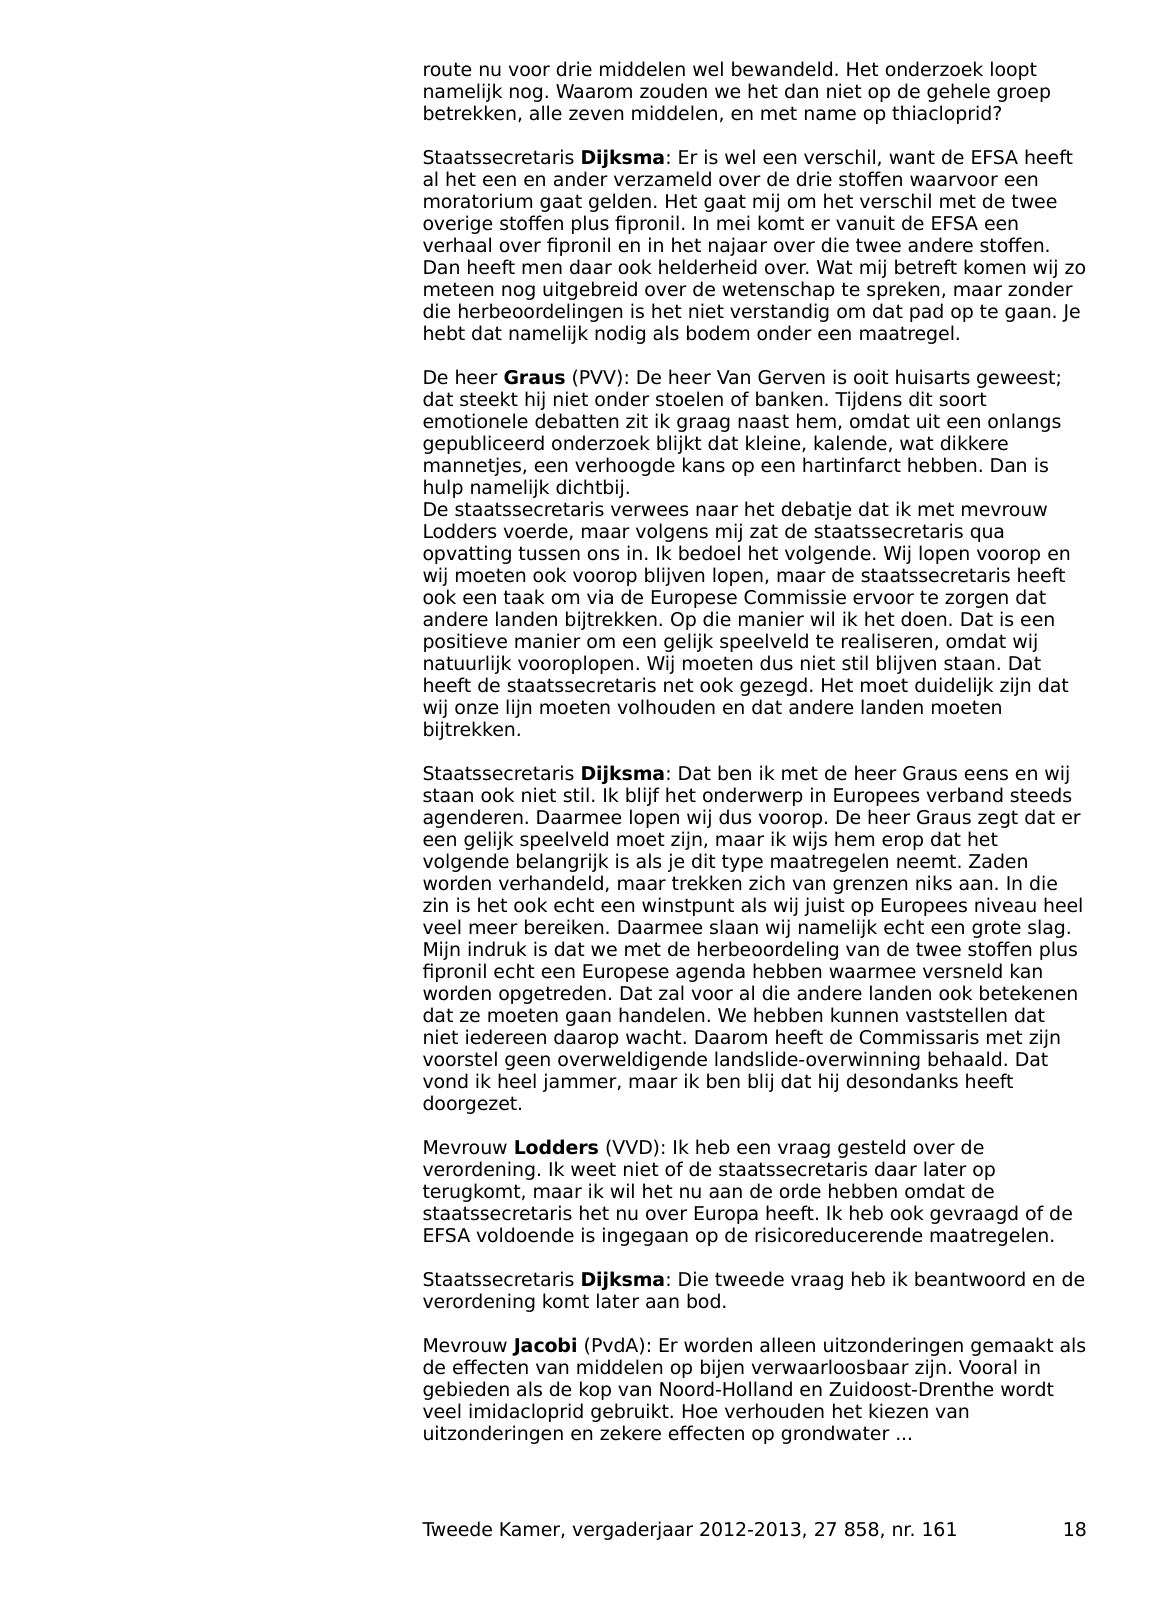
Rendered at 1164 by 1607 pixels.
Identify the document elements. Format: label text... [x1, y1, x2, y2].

text Mevrouw Lodders (VVD): Ik heb een vraag gesteld over de verordening. Ik weet niet of de staatssecretaris daar later op terugkomt, maar ik wil het nu aan de orde hebben omdat de staatssecretaris het nu over Europa heeft. Ik heb ook gevraagd of de EFSA voldoende is ingegaan op de risicoreducerende maatregelen. [422, 1137, 1087, 1247]
text Staatssecretaris Dijksma: Dat ben ik met de heer Graus eens en wij staan ook niet stil. Ik blijf het onderwerp in Europees verband steeds agenderen. Daarmee lopen wij dus voorop. De heer Graus zegt dat er een gelijk speelveld moet zijn, maar ik wijs hem erop dat het volgende belangrijk is als je dit type maatregelen neemt. Zaden worden verhandeld, maar trekken zich van grenzen niks aan. In die zin is het ook echt een winstpunt als wij juist op Europees niveau heel veel meer bereiken. Daarmee slaan wij namelijk echt een grote slag. Mijn indruk is dat we met de herbeoordeling van de twee stoffen plus fipronil echt een Europese agenda hebben waarmee versneld kan worden opgetreden. Dat zal voor al die andere landen ook betekenen dat ze moeten gaan handelen. We hebben kunnen vaststellen dat niet iedereen daarop wacht. Daarom heeft de Commissaris met zijn voorstel geen overweldigende landslide-overwinning behaald. Dat vond ik heel jammer, maar ik ben blij dat hij desondanks heeft doorgezet. [422, 763, 1087, 1115]
text De staatssecretaris verwees naar het debatje dat ik met mevrouw Lodders voerde, maar volgens mij zat de staatssecretaris qua opvatting tussen ons in. Ik bedoel het volgende. Wij lopen voorop en wij moeten ook voorop blijven lopen, maar de staatssecretaris heeft ook een taak om via de Europese Commissie ervoor te zorgen dat andere landen bijtrekken. Op die manier wil ik het doen. Dat is een positieve manier om een gelijk speelveld te realiseren, omdat wij natuurlijk vooroplopen. Wij moeten dus niet stil blijven staan. Dat heeft de staatssecretaris net ook gezegd. Het moet duidelijk zijn dat wij onze lijn moeten volhouden en dat andere landen moeten bijtrekken. [422, 499, 1087, 741]
text Staatssecretaris Dijksma: Er is wel een verschil, want de EFSA heeft al het een en ander verzameld over de drie stoffen waarvoor een moratorium gaat gelden. Het gaat mij om het verschil met de twee overige stoffen plus fipronil. In mei komt er vanuit de EFSA een verhaal over fipronil en in het najaar over die twee andere stoffen. Dan heeft men daar ook helderheid over. Wat mij betreft komen wij zo meteen nog uitgebreid over de wetenschap te spreken, maar zonder die herbeoordelingen is het niet verstandig om dat pad op te gaan. Je hebt dat namelijk nodig als bodem onder een maatregel. [422, 147, 1087, 345]
text Mevrouw Jacobi (PvdA): Er worden alleen uitzonderingen gemaakt als de effecten van middelen op bijen verwaarloosbaar zijn. Vooral in gebieden als de kop van Noord-Holland en Zuidoost-Drenthe wordt veel imidacloprid gebruikt. Hoe verhouden het kiezen van uitzonderingen en zekere effecten op grondwater ... [422, 1335, 1087, 1445]
text route nu voor drie middelen wel bewandeld. Het onderzoek loopt namelijk nog. Waarom zouden we het dan niet op de gehele groep betrekken, alle zeven middelen, en met name op thiacloprid? [422, 59, 1087, 125]
text De heer Graus (PVV): De heer Van Gerven is ooit huisarts geweest; dat steekt hij niet onder stoelen of banken. Tijdens dit soort emotionele debatten zit ik graag naast hem, omdat uit een onlangs gepubliceerd onderzoek blijkt dat kleine, kalende, wat dikkere mannetjes, een verhoogde kans op een hartinfarct hebben. Dan is hulp namelijk dichtbij. [422, 367, 1087, 499]
text Staatssecretaris Dijksma: Die tweede vraag heb ik beantwoord en de verordening komt later aan bod. [422, 1269, 1087, 1313]
